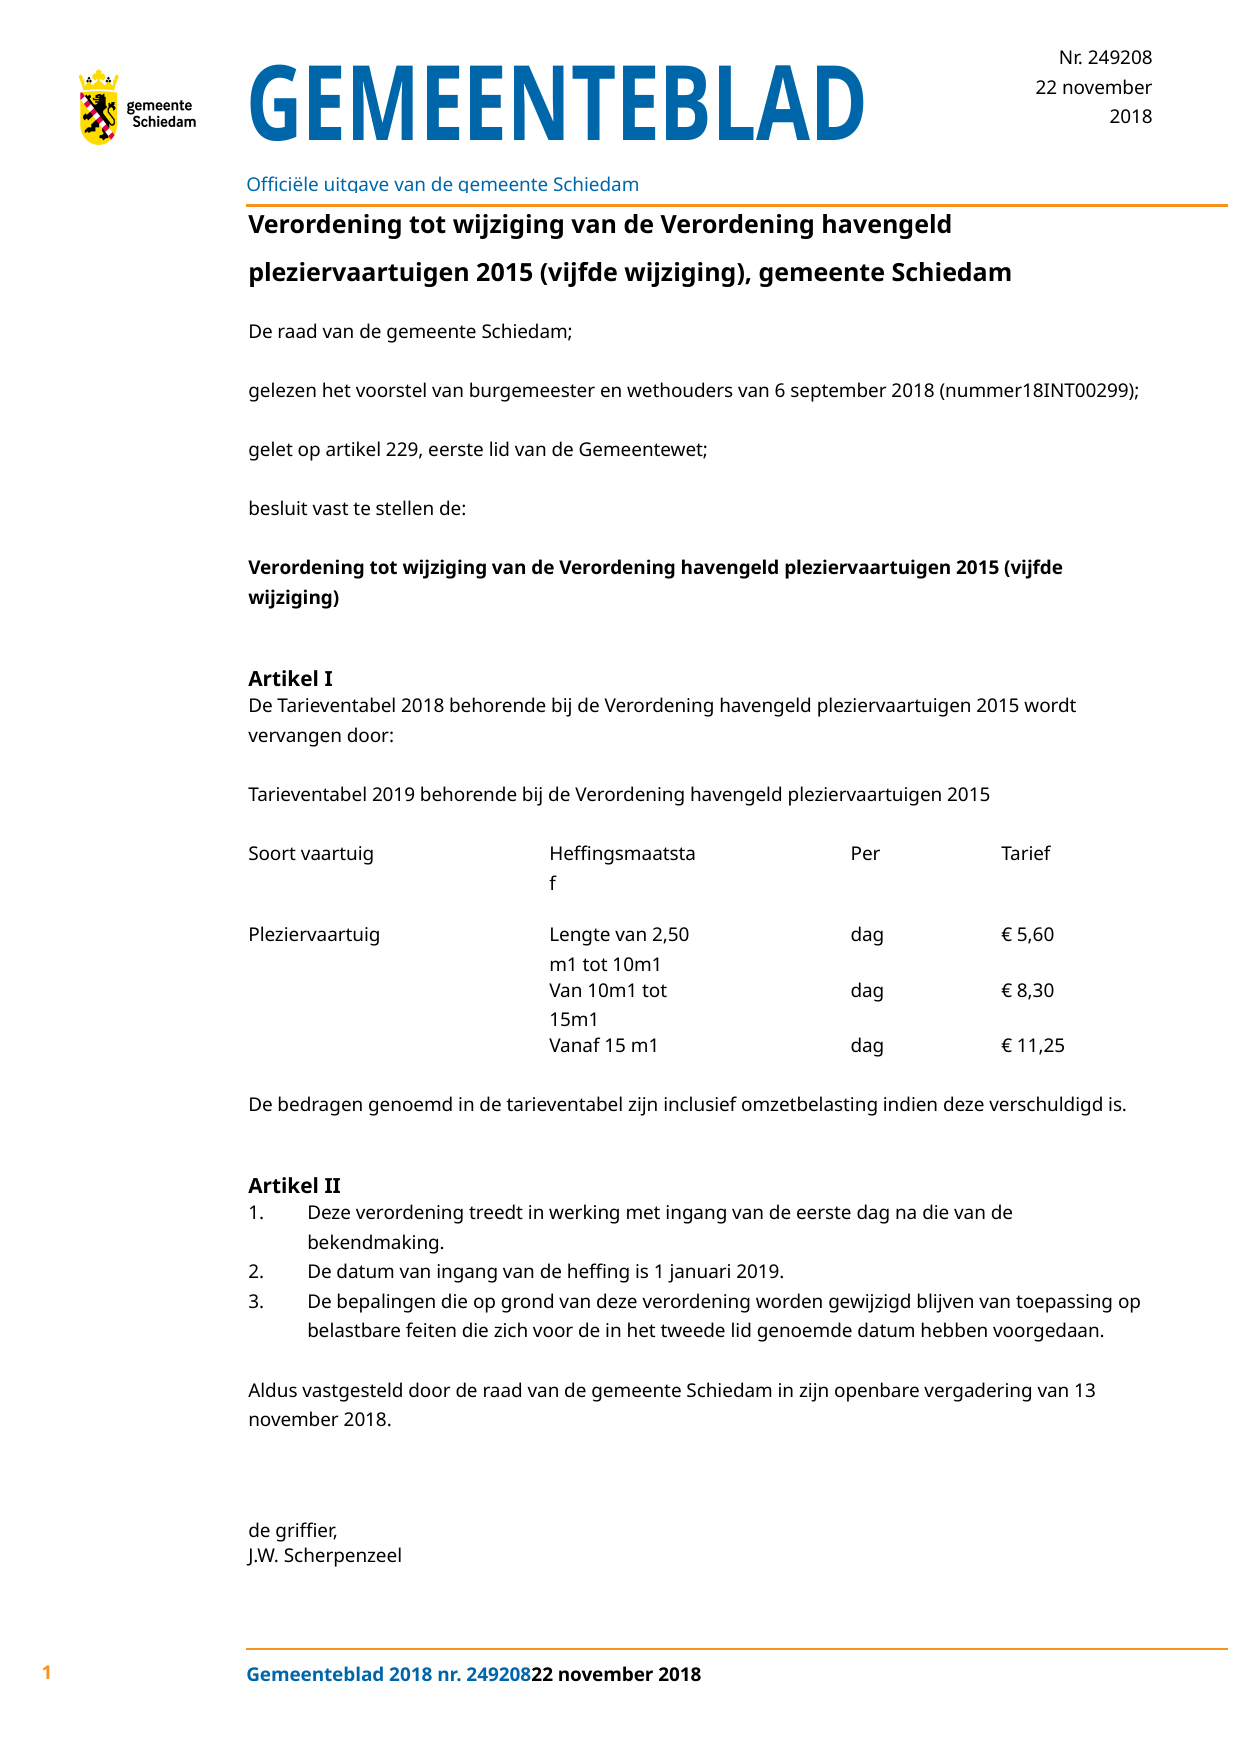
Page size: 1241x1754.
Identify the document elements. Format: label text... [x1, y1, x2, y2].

table_cell € 11,25 [1001, 1032, 1152, 1058]
text Aldus vastgesteld door de raad van de gemeente Schiedam in zijn openbare vergadering van 13 november 2018. [248, 1377, 1152, 1432]
table_cell Van 10m1 tot 15m1 [549, 977, 700, 1032]
text Verordening tot wijziging van de Verordening havengeld pleziervaartuigen 2015 (vijfde wijziging), gemeente Schiedam [248, 207, 1152, 288]
table_cell [1001, 896, 1152, 922]
table_header [399, 841, 549, 896]
table_cell [700, 922, 850, 977]
table_cell [399, 1032, 549, 1058]
table_header Tarief [1001, 841, 1152, 896]
text Verordening tot wijziging van de Verordening havengeld pleziervaartuigen 2015 (vijfde wijziging) [248, 554, 1152, 610]
list De bepalingen die op grond van deze verordening worden gewijzigd blijven van toepassing op belastbare feiten die zich voor de in het tweede lid genoemde datum hebben voorgedaan. [248, 1288, 1152, 1343]
table_header Heffingsmaatstaf [549, 841, 700, 896]
table_header Per [850, 841, 1001, 896]
table_cell [850, 896, 1001, 922]
text Tarieventabel 2019 behorende bij de Verordening havengeld pleziervaartuigen 2015 [248, 781, 1152, 807]
text de griffier, [248, 1517, 1152, 1543]
table_cell [248, 1032, 398, 1058]
text De bedragen genoemd in de tarieventabel zijn inclusief omzetbelasting indien deze verschuldigd is. [248, 1091, 1152, 1117]
table_cell [248, 977, 398, 1032]
table_cell [700, 977, 850, 1032]
text gelezen het voorstel van burgemeester en wethouders van 6 september 2018 (nummer18INT00299); [248, 377, 1152, 403]
table_cell dag [850, 977, 1001, 1032]
text Artikel I [248, 664, 1152, 693]
table_cell Lengte van 2,50 m1 tot 10m1 [549, 922, 700, 977]
table_cell [399, 896, 549, 922]
table_cell € 8,30 [1001, 977, 1152, 1032]
list Deze verordening treedt in werking met ingang van de eerste dag na die van de bekendmaking. [248, 1199, 1152, 1254]
table_cell [248, 896, 398, 922]
table_cell [700, 896, 850, 922]
text gelet op artikel 229, eerste lid van de Gemeentewet; [248, 436, 1152, 462]
table_cell dag [850, 922, 1001, 977]
table_cell [549, 896, 700, 922]
table_cell Pleziervaartuig [248, 922, 398, 977]
text besluit vast te stellen de: [248, 495, 1152, 521]
text De raad van de gemeente Schiedam; [248, 318, 1152, 344]
table_cell € 5,60 [1001, 922, 1152, 977]
text Artikel II [248, 1171, 1152, 1199]
picture [41, 47, 231, 172]
table_cell [700, 1032, 850, 1058]
table_header [700, 841, 850, 896]
text De Tarieventabel 2018 behorende bij de Verordening havengeld pleziervaartuigen 2015 wordt vervangen door: [248, 693, 1152, 748]
table_cell [399, 977, 549, 1032]
list De datum van ingang van de heffing is 1 januari 2019. [248, 1258, 1152, 1284]
table_header Soort vaartuig [248, 841, 398, 896]
table_cell Vanaf 15 m1 [549, 1032, 700, 1058]
table_cell [399, 922, 549, 977]
text J.W. Scherpenzeel [248, 1543, 1152, 1568]
table_cell dag [850, 1032, 1001, 1058]
